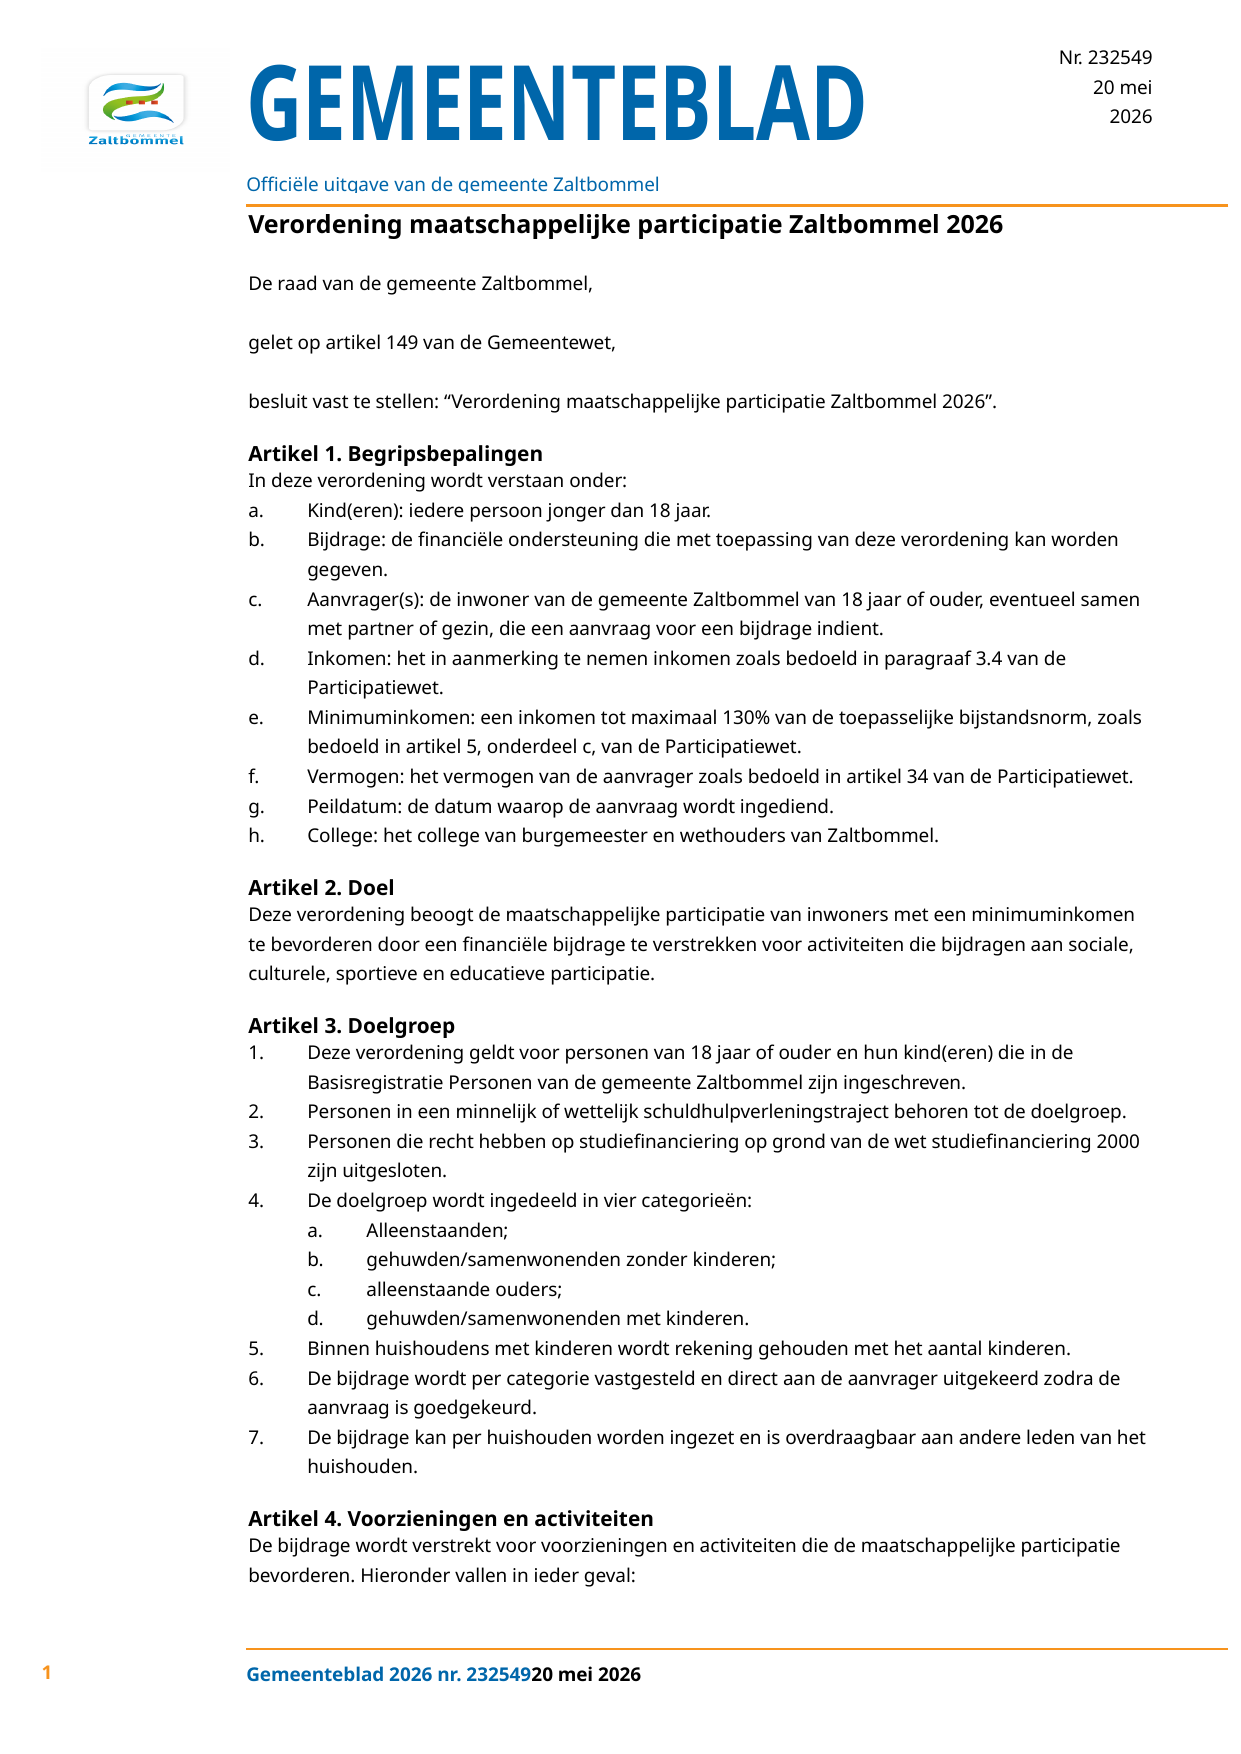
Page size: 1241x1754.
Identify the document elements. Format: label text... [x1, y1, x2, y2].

list De bijdrage wordt per categorie vastgesteld en direct aan de aanvrager uitgekeerd zodra de aanvraag is goedgekeurd. [248, 1365, 1152, 1420]
text Artikel 1. Begripsbepalingen [248, 439, 1152, 467]
text Deze verordening beoogt de maatschappelijke participatie van inwoners met een minimuminkomen te bevorderen door een financiële bijdrage te verstrekken voor activiteiten die bijdragen aan sociale, culturele, sportieve en educatieve participatie. [248, 901, 1152, 986]
text In deze verordening wordt verstaan onder: [248, 467, 1152, 493]
text gelet op artikel 149 van de Gemeentewet, [248, 329, 1152, 355]
text Verordening maatschappelijke participatie Zaltbommel 2026 [248, 207, 1152, 241]
list Vermogen: het vermogen van de aanvrager zoals bedoeld in artikel 34 van de Participatiewet. [248, 763, 1152, 789]
text Artikel 2. Doel [248, 873, 1152, 901]
list Binnen huishoudens met kinderen wordt rekening gehouden met het aantal kinderen. [248, 1335, 1152, 1361]
text Artikel 4. Voorzieningen en activiteiten [248, 1504, 1152, 1532]
list Peildatum: de datum waarop de aanvraag wordt ingediend. [248, 793, 1152, 819]
text Artikel 3. Doelgroep [248, 1011, 1152, 1039]
list College: het college van burgemeester en wethouders van Zaltbommel. [248, 822, 1152, 848]
list Personen in een minnelijk of wettelijk schuldhulpverleningstraject behoren tot de doelgroep. [248, 1098, 1152, 1124]
list Bijdrage: de financiële ondersteuning die met toepassing van deze verordening kan worden gegeven. [248, 527, 1152, 582]
list Deze verordening geldt voor personen van 18 jaar of ouder en hun kind(eren) die in de Basisregistratie Personen van de gemeente Zaltbommel zijn ingeschreven. [248, 1039, 1152, 1095]
list De bijdrage kan per huishouden worden ingezet en is overdraagbaar aan andere leden van het huishouden. [248, 1424, 1152, 1479]
list Aanvrager(s): de inwoner van de gemeente Zaltbommel van 18 jaar of ouder, eventueel samen met partner of gezin, die een aanvraag voor een bijdrage indient. [248, 586, 1152, 641]
list gehuwden/samenwonenden met kinderen. [307, 1306, 1152, 1331]
list Kind(eren): iedere persoon jonger dan 18 jaar. [248, 497, 1152, 523]
list Alleenstaanden; [307, 1217, 1152, 1243]
list Minimuminkomen: een inkomen tot maximaal 130% van de toepasselijke bijstandsnorm, zoals bedoeld in artikel 5, onderdeel c, van de Participatiewet. [248, 704, 1152, 759]
list De doelgroep wordt ingedeeld in vier categorieën: [248, 1187, 1152, 1213]
list Inkomen: het in aanmerking te nemen inkomen zoals bedoeld in paragraaf 3.4 van de Participatiewet. [248, 645, 1152, 700]
list Personen die recht hebben op studiefinanciering op grond van de wet studiefinanciering 2000 zijn uitgesloten. [248, 1128, 1152, 1183]
text De raad van de gemeente Zaltbommel, [248, 270, 1152, 296]
list alleenstaande ouders; [307, 1276, 1152, 1302]
text De bijdrage wordt verstrekt voor voorzieningen en activiteiten die de maatschappelijke participatie bevorderen. Hieronder vallen in ieder geval: [248, 1532, 1152, 1588]
text besluit vast te stellen: “Verordening maatschappelijke participatie Zaltbommel 2026”. [248, 389, 1152, 414]
picture [41, 47, 231, 172]
list gehuwden/samenwonenden zonder kinderen; [307, 1246, 1152, 1272]
